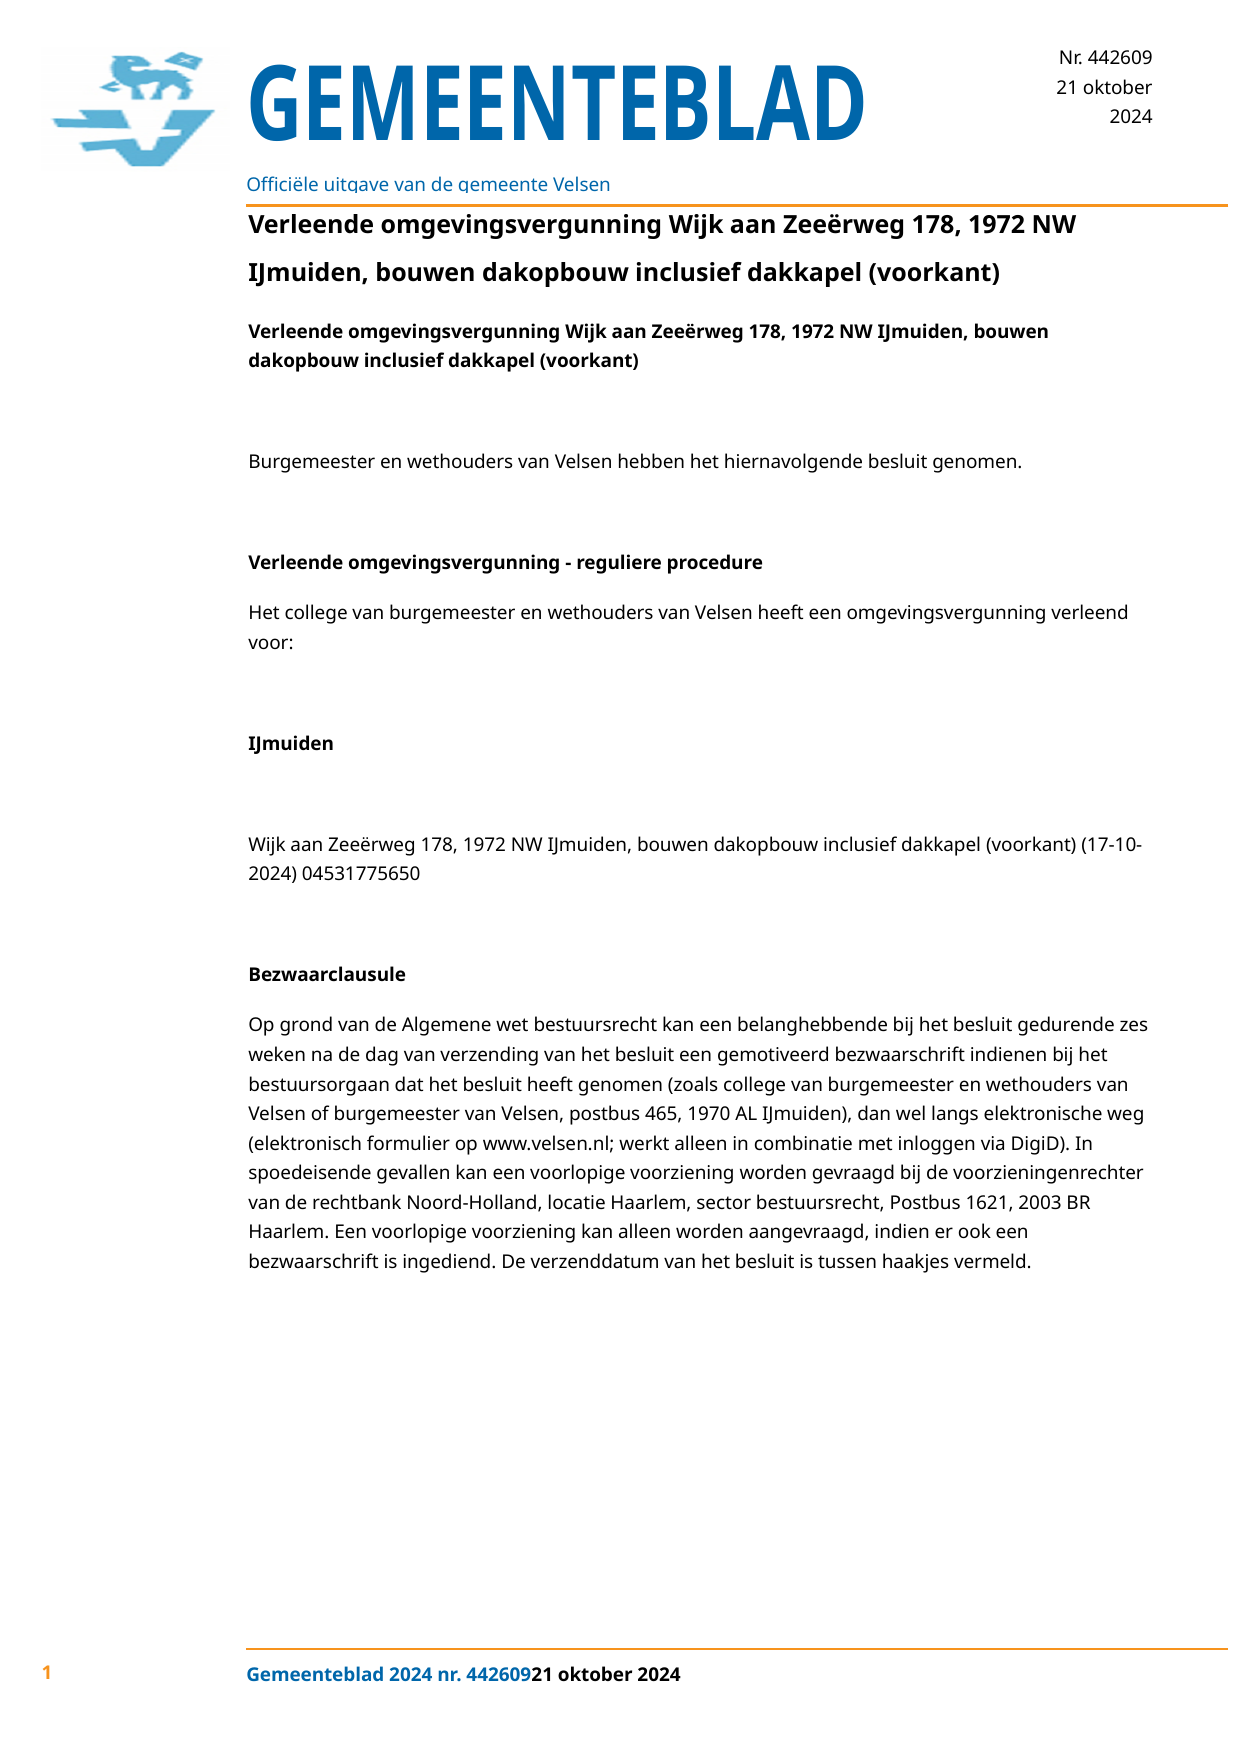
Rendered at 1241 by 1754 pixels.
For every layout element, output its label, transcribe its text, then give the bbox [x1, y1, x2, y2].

picture [41, 47, 231, 172]
text Verleende omgevingsvergunning Wijk aan Zeeërweg 178, 1972 NW IJmuiden, bouwen dakopbouw inclusief dakkapel (voorkant) [248, 207, 1152, 288]
text Verleende omgevingsvergunning - reguliere procedure [248, 549, 1152, 575]
text Bezwaarclausule [248, 961, 1152, 987]
text Verleende omgevingsvergunning Wijk aan Zeeërweg 178, 1972 NW IJmuiden, bouwen dakopbouw inclusief dakkapel (voorkant) [248, 318, 1152, 373]
text IJmuiden [248, 730, 1152, 756]
text Wijk aan Zeeërweg 178, 1972 NW IJmuiden, bouwen dakopbouw inclusief dakkapel (voorkant) (17-10-2024) 04531775650 [248, 831, 1152, 886]
text Het college van burgemeester en wethouders van Velsen heeft een omgevingsvergunning verleend voor: [248, 599, 1152, 655]
text Op grond van de Algemene wet bestuursrecht kan een belanghebbende bij het besluit gedurende zes weken na de dag van verzending van het besluit een gemotiveerd bezwaarschrift indienen bij het bestuursorgaan dat het besluit heeft genomen (zoals college van burgemeester en wethouders van Velsen of burgemeester van Velsen, postbus 465, 1970 AL IJmuiden), dan wel langs elektronische weg (elektronisch formulier op www.velsen.nl; werkt alleen in combinatie met inloggen via DigiD). In spoedeisende gevallen kan een voorlopige voorziening worden gevraagd bij de voorzieningenrechter van de rechtbank Noord-Holland, locatie Haarlem, sector bestuursrecht, Postbus 1621, 2003 BR Haarlem. Een voorlopige voorziening kan alleen worden aangevraagd, indien er ook een bezwaarschrift is ingediend. De verzenddatum van het besluit is tussen haakjes vermeld. [248, 1012, 1152, 1274]
text Burgemeester en wethouders van Velsen hebben het hiernavolgende besluit genomen. [248, 448, 1152, 474]
